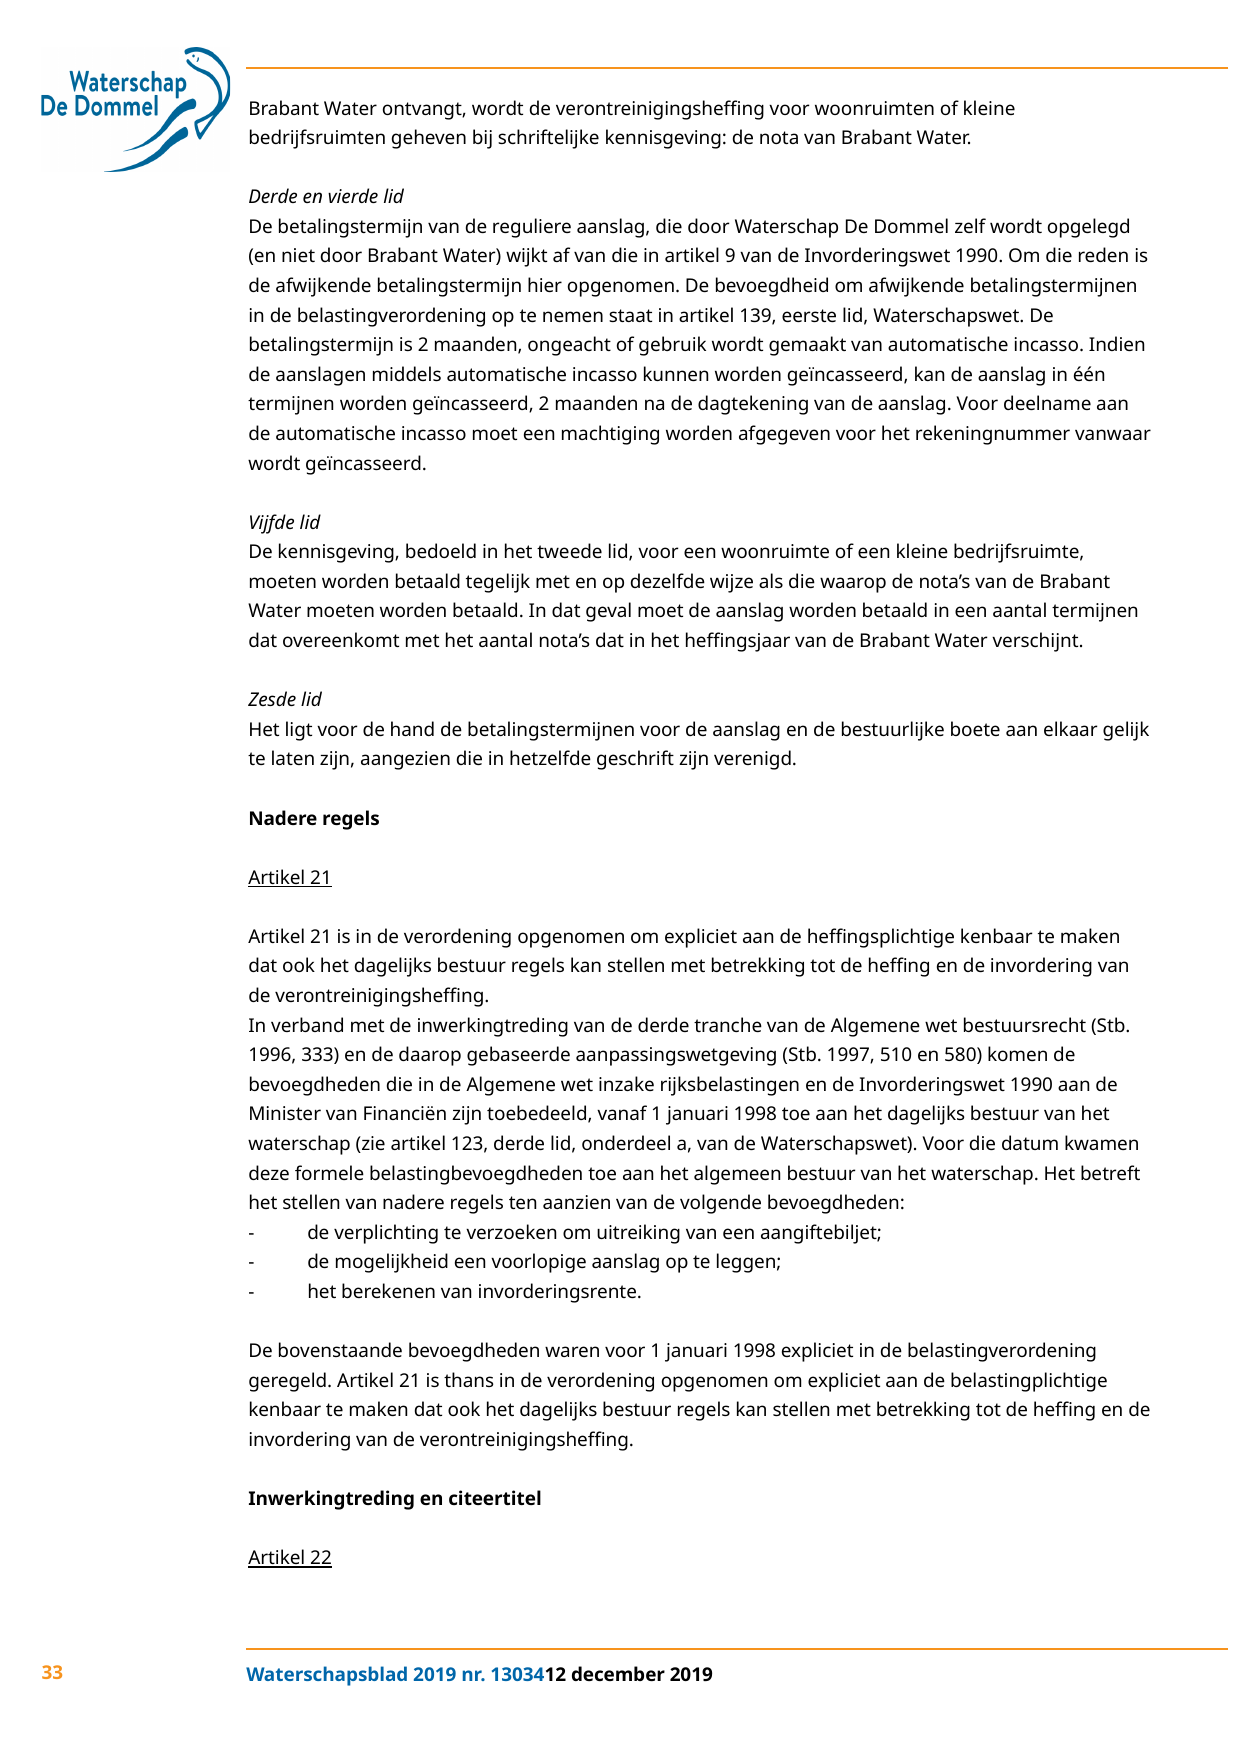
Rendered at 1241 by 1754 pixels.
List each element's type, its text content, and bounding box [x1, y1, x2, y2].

text Het ligt voor de hand de betalingstermijnen voor de aanslag en de bestuurlijke boete aan elkaar gelijk te laten zijn, aangezien die in hetzelfde geschrift zijn verenigd. [248, 716, 1152, 771]
text Artikel 22 [248, 1544, 1152, 1570]
picture [198, 118, 210, 131]
text Inwerkingtreding en citeertitel [248, 1485, 1152, 1511]
text Nadere regels [248, 805, 1152, 831]
text Zesde lid [248, 686, 1152, 712]
text Artikel 21 is in de verordening opgenomen om expliciet aan de heffingsplichtige kenbaar te maken dat ook het dagelijks bestuur regels kan stellen met betrekking tot de heffing en de invordering van de verontreinigingsheffing. [248, 923, 1152, 1008]
list de mogelijkheid een voorlopige aanslag op te leggen; [248, 1248, 1152, 1274]
text Derde en vierde lid [248, 183, 1152, 209]
text Artikel 21 [248, 864, 1152, 890]
list het berekenen van invorderingsrente. [248, 1278, 1152, 1304]
text De bovenstaande bevoegdheden waren voor 1 januari 1998 expliciet in de belastingverordening geregeld. Artikel 21 is thans in de verordening opgenomen om expliciet aan de belastingplichtige kenbaar te maken dat ook het dagelijks bestuur regels kan stellen met betrekking tot de heffing en de invordering van de verontreinigingsheffing. [248, 1337, 1152, 1452]
text De kennisgeving, bedoeld in het tweede lid, voor een woonruimte of een kleine bedrijfsruimte, moeten worden betaald tegelijk met en op dezelfde wijze als die waarop de nota’s van de Brabant Water moeten worden betaald. In dat geval moet de aanslag worden betaald in een aantal termijnen dat overeenkomt met het aantal nota’s dat in het heffingsjaar van de Brabant Water verschijnt. [248, 538, 1152, 653]
picture [45, 99, 51, 111]
picture [41, 47, 231, 172]
text Vijfde lid [248, 509, 1152, 535]
text Brabant Water ontvangt, wordt de verontreinigingsheffing voor woonruimten of kleine bedrijfsruimten geheven bij schriftelijke kennisgeving: de nota van Brabant Water. [248, 95, 1152, 150]
text In verband met de inwerkingtreding van de derde tranche van de Algemene wet bestuursrecht (Stb. 1996, 333) en de daarop gebaseerde aanpassingswetgeving (Stb. 1997, 510 en 580) komen de bevoegdheden die in de Algemene wet inzake rijksbelastingen en de Invorderingswet 1990 aan de Minister van Financiën zijn toebedeeld, vanaf 1 januari 1998 toe aan het dagelijks bestuur van het waterschap (zie artikel 123, derde lid, onderdeel a, van de Waterschapswet). Voor die datum kwamen deze formele belastingbevoegdheden toe aan het algemeen bestuur van het waterschap. Het betreft het stellen van nadere regels ten aanzien van de volgende bevoegdheden: [248, 1012, 1152, 1215]
text De betalingstermijn van de reguliere aanslag, die door Waterschap De Dommel zelf wordt opgelegd (en niet door Brabant Water) wijkt af van die in artikel 9 van de Invorderingswet 1990. Om die reden is de afwijkende betalingstermijn hier opgenomen. De bevoegdheid om afwijkende betalingstermijnen in de belastingverordening op te nemen staat in artikel 139, eerste lid, Waterschapswet. De betalingstermijn is 2 maanden, ongeacht of gebruik wordt gemaakt van automatische incasso. Indien de aanslagen middels automatische incasso kunnen worden geïncasseerd, kan de aanslag in één termijnen worden geïncasseerd, 2 maanden na de dagtekening van de aanslag. Voor deelname aan de automatische incasso moet een machtiging worden afgegeven voor het rekeningnummer vanwaar wordt geïncasseerd. [248, 213, 1152, 476]
picture [204, 47, 231, 76]
list de verplichting te verzoeken om uitreiking van een aangiftebiljet; [248, 1219, 1152, 1245]
